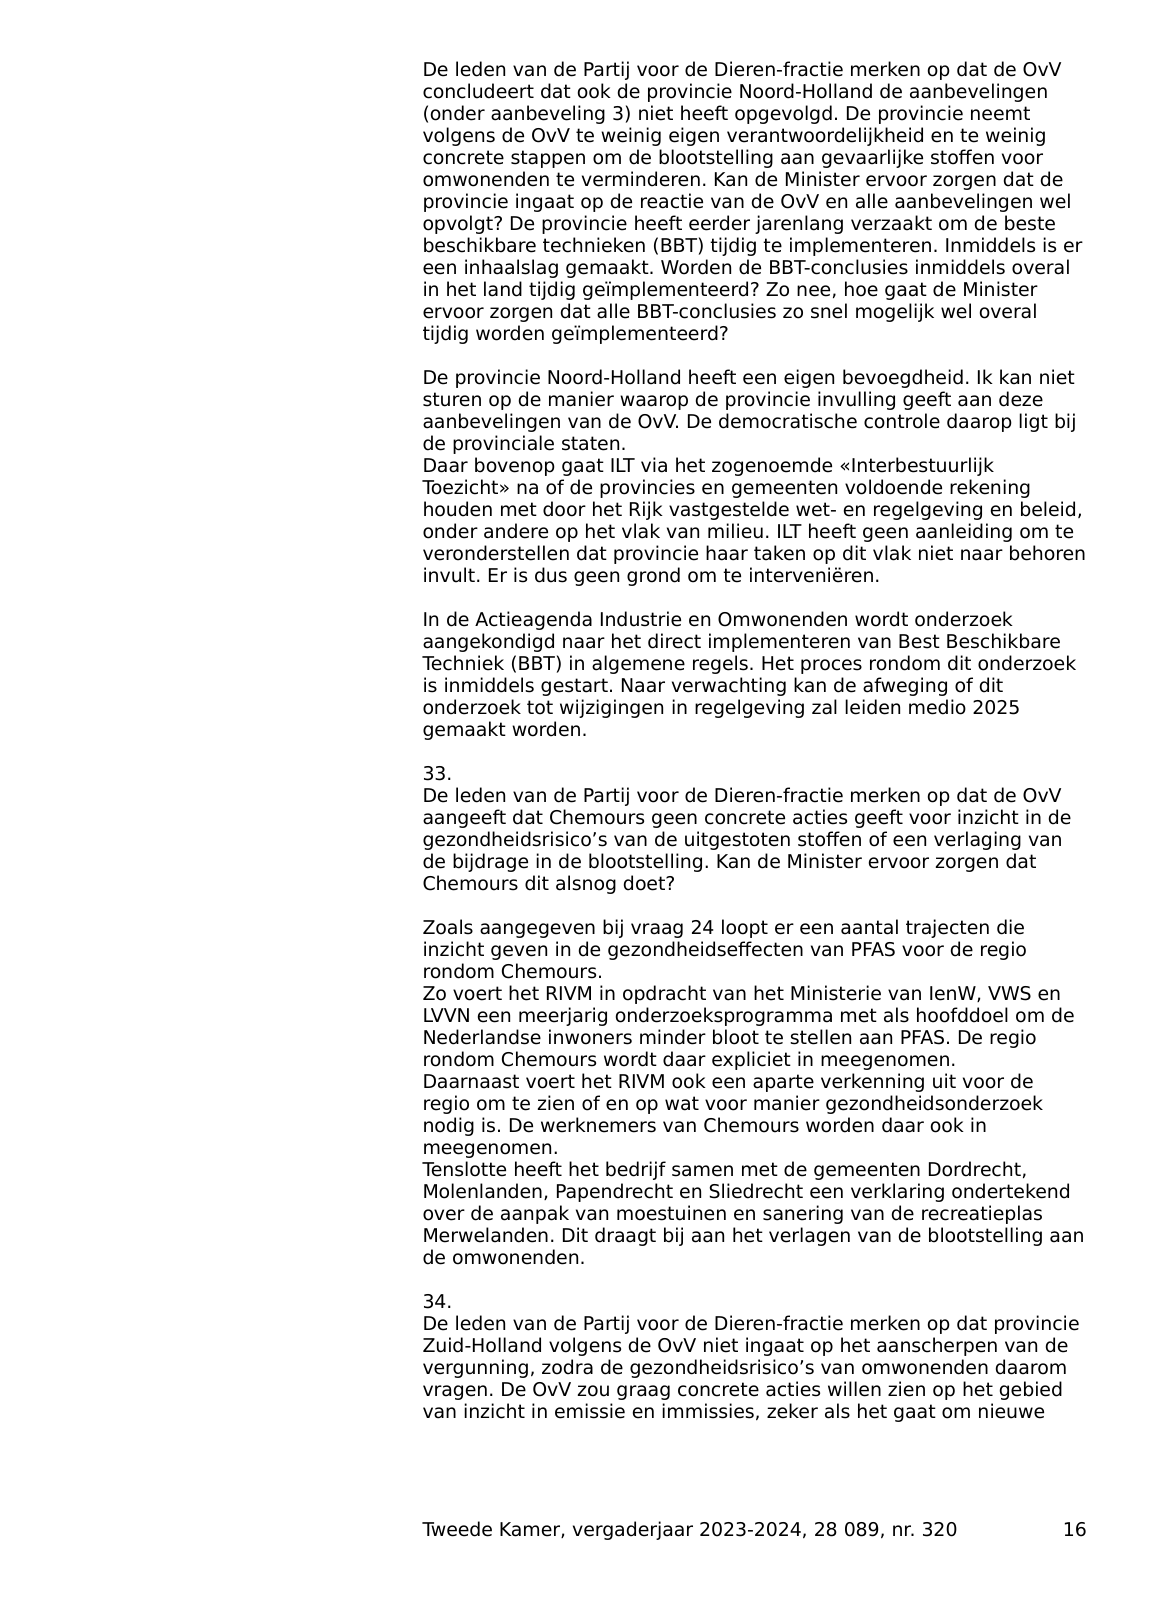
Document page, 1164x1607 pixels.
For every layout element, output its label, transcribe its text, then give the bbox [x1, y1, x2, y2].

text 34. [422, 1291, 1087, 1313]
text Tenslotte heeft het bedrijf samen met de gemeenten Dordrecht, Molenlanden, Papendrecht en Sliedrecht een verklaring ondertekend over de aanpak van moestuinen en sanering van de recreatieplas Merwelanden. Dit draagt bij aan het verlagen van de blootstelling aan de omwonenden. [422, 1159, 1087, 1269]
text De provincie Noord-Holland heeft een eigen bevoegdheid. Ik kan niet sturen op de manier waarop de provincie invulling geeft aan deze aanbevelingen van de OvV. De democratische controle daarop ligt bij de provinciale staten. [422, 367, 1087, 455]
text 33. [422, 763, 1087, 785]
text Zo voert het RIVM in opdracht van het Ministerie van IenW, VWS en LVVN een meerjarig onderzoeksprogramma met als hoofddoel om de Nederlandse inwoners minder bloot te stellen aan PFAS. De regio rondom Chemours wordt daar expliciet in meegenomen. [422, 983, 1087, 1071]
text Daarnaast voert het RIVM ook een aparte verkenning uit voor de regio om te zien of en op wat voor manier gezondheidsonderzoek nodig is. De werknemers van Chemours worden daar ook in meegenomen. [422, 1071, 1087, 1159]
text Daar bovenop gaat ILT via het zogenoemde «Interbestuurlijk Toezicht» na of de provincies en gemeenten voldoende rekening houden met door het Rijk vastgestelde wet- en regelgeving en beleid, onder andere op het vlak van milieu. ILT heeft geen aanleiding om te veronderstellen dat provincie haar taken op dit vlak niet naar behoren invult. Er is dus geen grond om te interveniëren. [422, 455, 1087, 587]
text De leden van de Partij voor de Dieren-fractie merken op dat de OvV aangeeft dat Chemours geen concrete acties geeft voor inzicht in de gezondheidsrisico’s van de uitgestoten stoffen of een verlaging van de bijdrage in de blootstelling. Kan de Minister ervoor zorgen dat Chemours dit alsnog doet? [422, 785, 1087, 895]
text In de Actieagenda Industrie en Omwonenden wordt onderzoek aangekondigd naar het direct implementeren van Best Beschikbare Techniek (BBT) in algemene regels. Het proces rondom dit onderzoek is inmiddels gestart. Naar verwachting kan de afweging of dit onderzoek tot wijzigingen in regelgeving zal leiden medio 2025 gemaakt worden. [422, 609, 1087, 741]
text De leden van de Partij voor de Dieren-fractie merken op dat provincie Zuid-Holland volgens de OvV niet ingaat op het aanscherpen van de vergunning, zodra de gezondheidsrisico’s van omwonenden daarom vragen. De OvV zou graag concrete acties willen zien op het gebied van inzicht in emissie en immissies, zeker als het gaat om nieuwe [422, 1313, 1087, 1423]
text De leden van de Partij voor de Dieren-fractie merken op dat de OvV concludeert dat ook de provincie Noord-Holland de aanbevelingen (onder aanbeveling 3) niet heeft opgevolgd. De provincie neemt volgens de OvV te weinig eigen verantwoordelijkheid en te weinig concrete stappen om de blootstelling aan gevaarlijke stoffen voor omwonenden te verminderen. Kan de Minister ervoor zorgen dat de provincie ingaat op de reactie van de OvV en alle aanbevelingen wel opvolgt? De provincie heeft eerder jarenlang verzaakt om de beste beschikbare technieken (BBT) tijdig te implementeren. Inmiddels is er een inhaalslag gemaakt. Worden de BBT-conclusies inmiddels overal in het land tijdig geïmplementeerd? Zo nee, hoe gaat de Minister ervoor zorgen dat alle BBT-conclusies zo snel mogelijk wel overal tijdig worden geïmplementeerd? [422, 59, 1087, 345]
text Zoals aangegeven bij vraag 24 loopt er een aantal trajecten die inzicht geven in de gezondheidseffecten van PFAS voor de regio rondom Chemours. [422, 917, 1087, 983]
